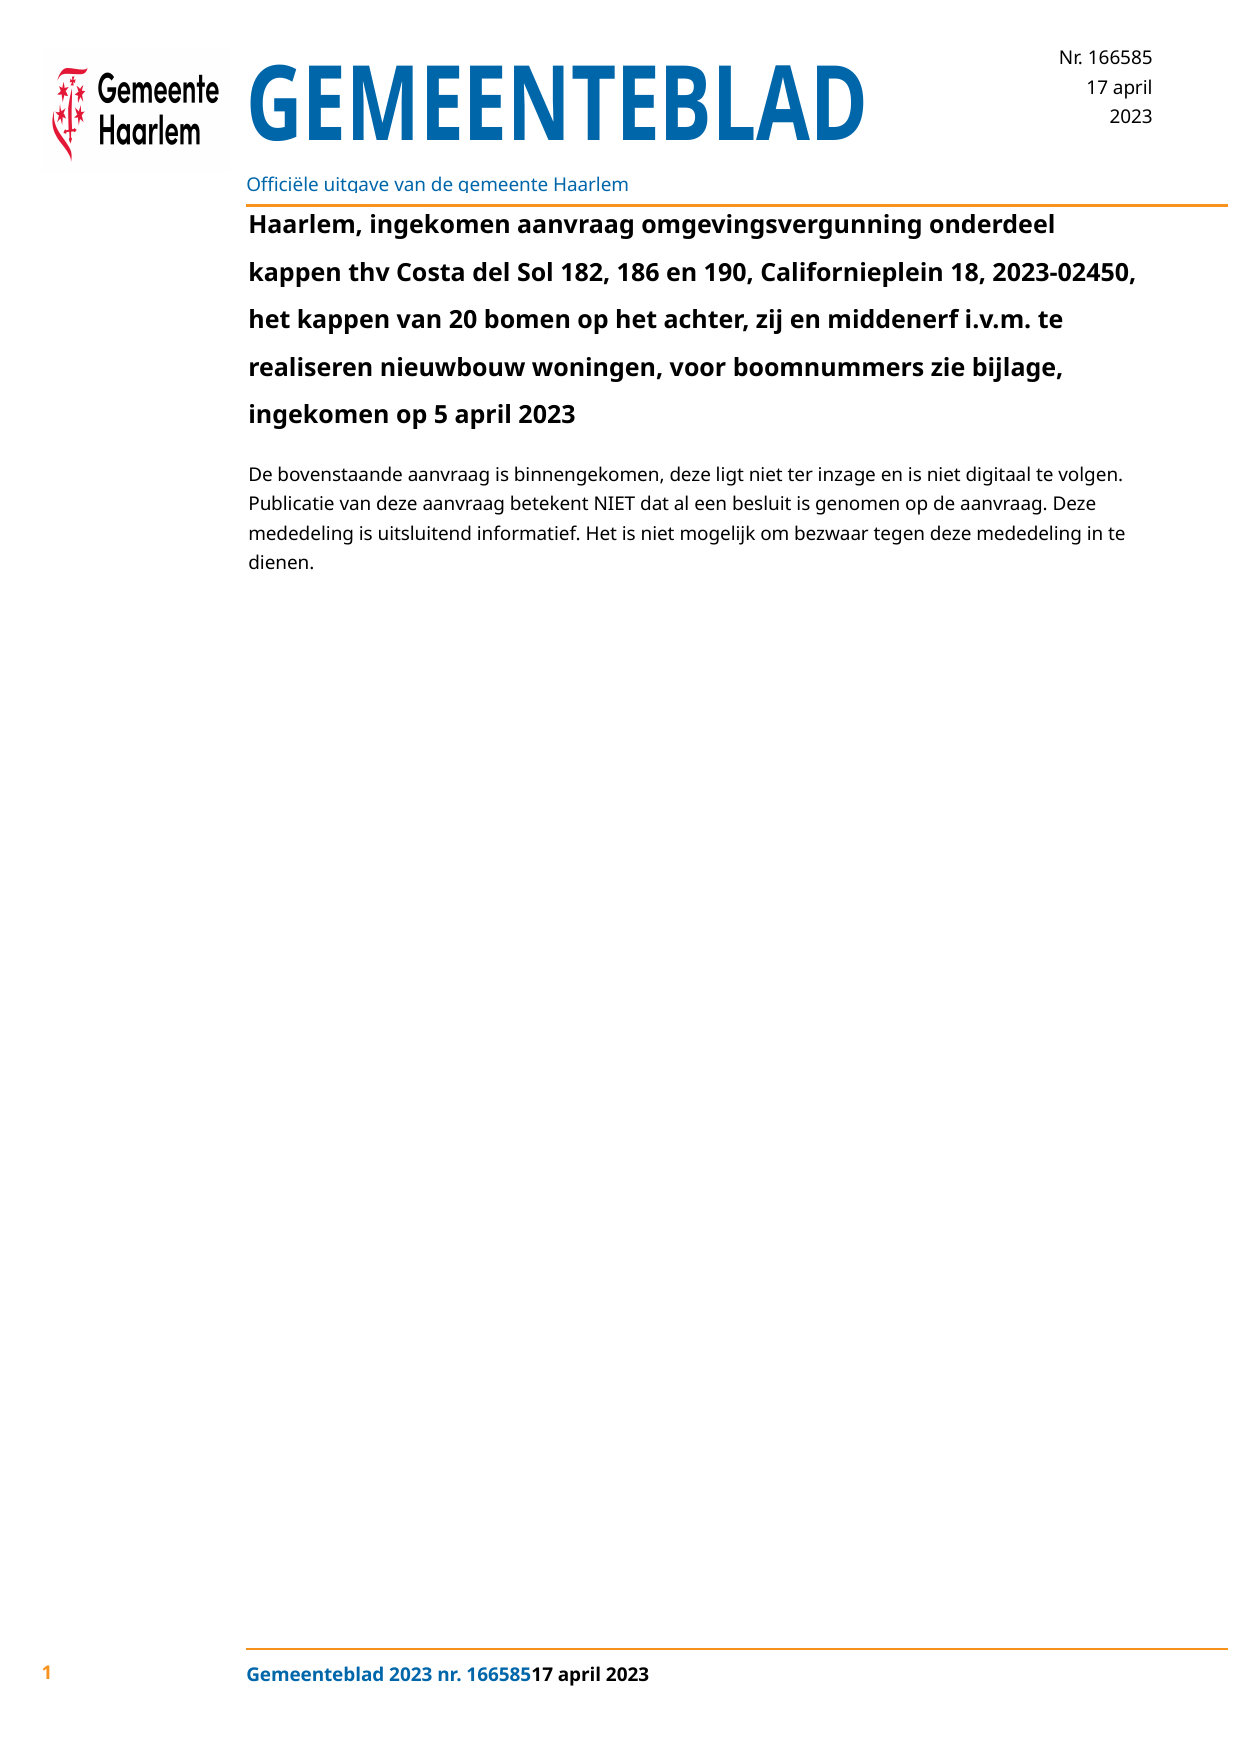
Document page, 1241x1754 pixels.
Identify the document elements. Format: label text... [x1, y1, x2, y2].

text De bovenstaande aanvraag is binnengekomen, deze ligt niet ter inzage en is niet digitaal te volgen. Publicatie van deze aanvraag betekent NIET dat al een besluit is genomen op de aanvraag. Deze mededeling is uitsluitend informatief. Het is niet mogelijk om bezwaar tegen deze mededeling in te dienen. [248, 461, 1152, 575]
text Haarlem, ingekomen aanvraag omgevingsvergunning onderdeel kappen thv Costa del Sol 182, 186 en 190, Californieplein 18, 2023-02450, het kappen van 20 bomen op het achter, zij en middenerf i.v.m. te realiseren nieuwbouw woningen, voor boomnummers zie bijlage, ingekomen op 5 april 2023 [248, 207, 1152, 431]
picture [41, 47, 231, 172]
